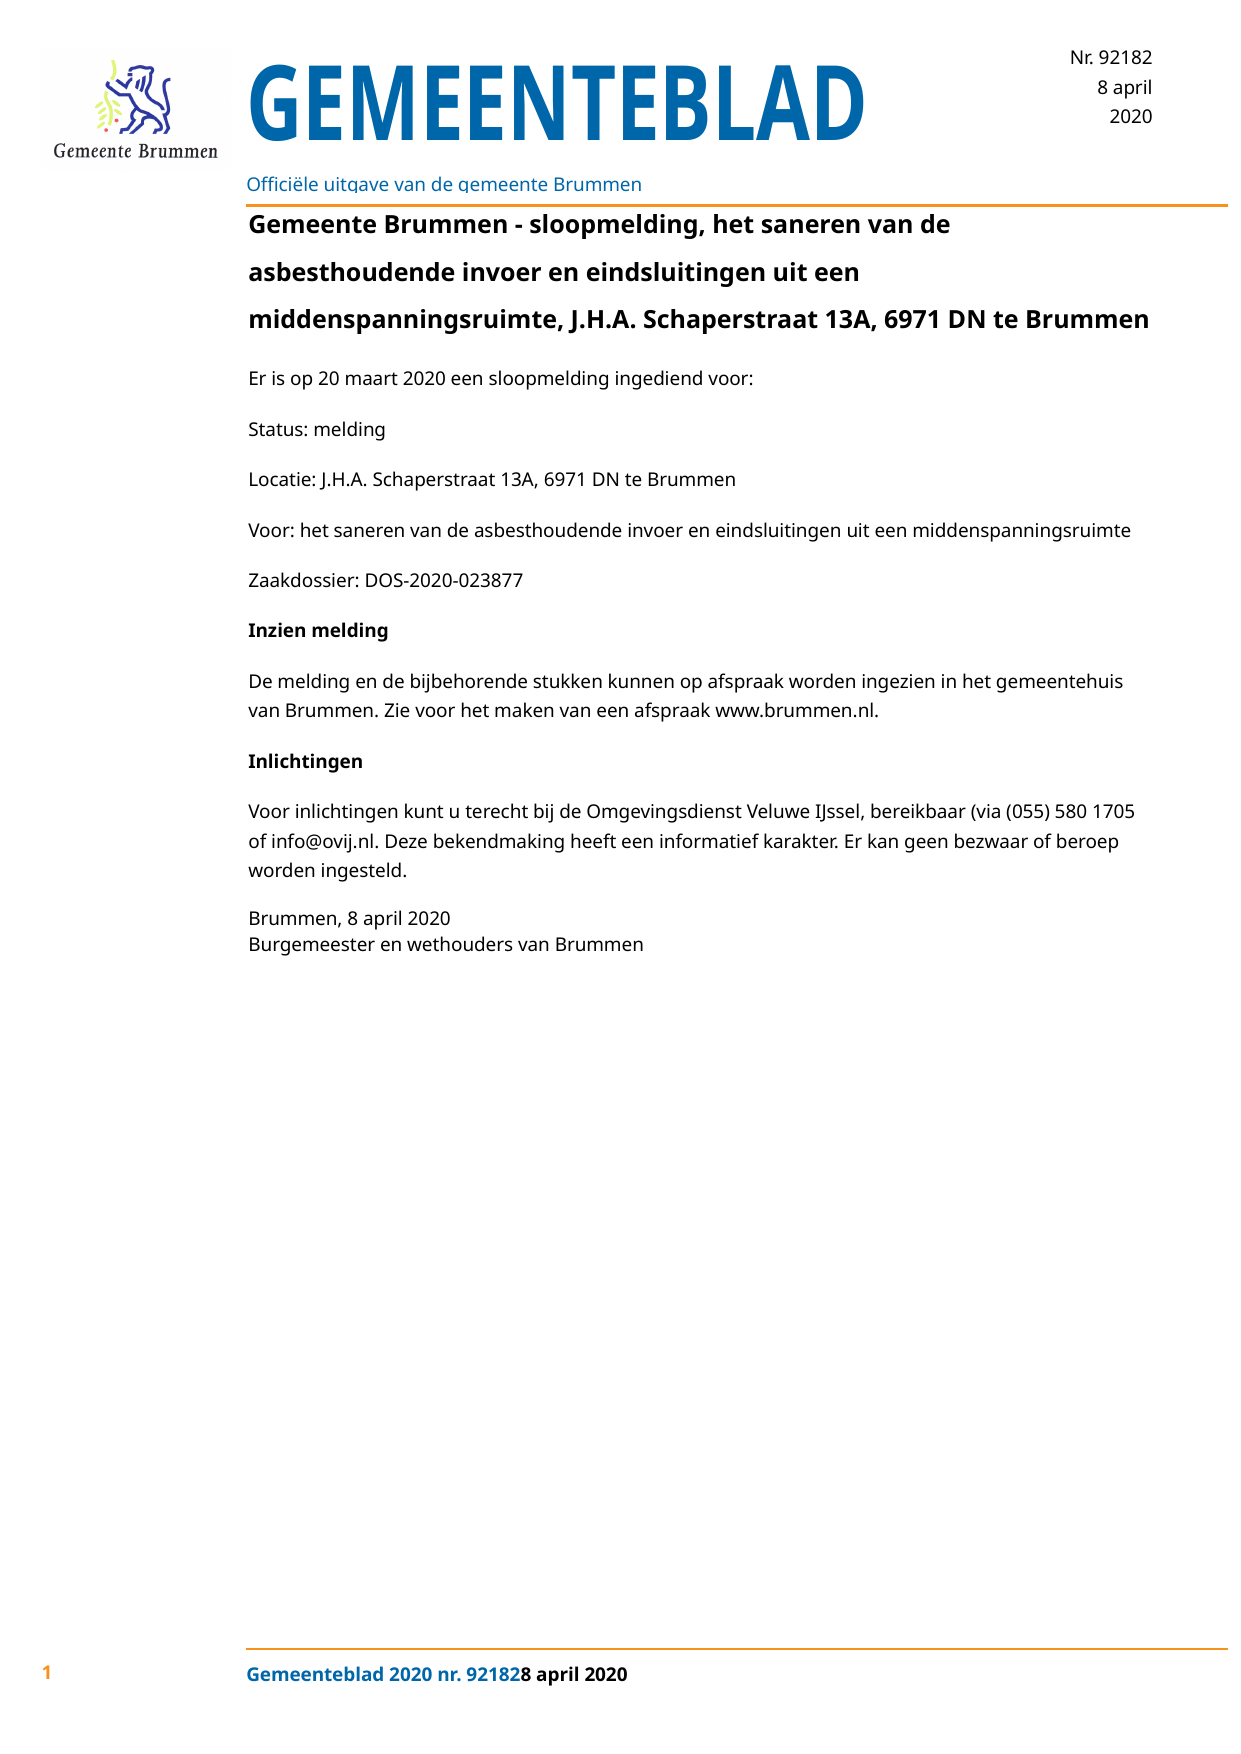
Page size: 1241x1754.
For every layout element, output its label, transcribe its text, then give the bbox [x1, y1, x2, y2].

picture [41, 47, 231, 172]
text Brummen, 8 april 2020 [248, 905, 1152, 931]
text Gemeente Brummen - sloopmelding, het saneren van de asbesthoudende invoer en eindsluitingen uit een middenspanningsruimte, J.H.A. Schaperstraat 13A, 6971 DN te Brummen [248, 207, 1152, 336]
text Inzien melding [248, 618, 1152, 643]
text Inlichtingen [248, 748, 1152, 774]
text Er is op 20 maart 2020 een sloopmelding ingediend voor: [248, 366, 1152, 391]
text Burgemeester en wethouders van Brummen [248, 931, 1152, 957]
text Voor inlichtingen kunt u terecht bij de Omgevingsdienst Veluwe IJssel, bereikbaar (via (055) 580 1705 of info@ovij.nl. Deze bekendmaking heeft een informatief karakter. Er kan geen bezwaar of beroep worden ingesteld. [248, 798, 1152, 883]
text De melding en de bijbehorende stukken kunnen op afspraak worden ingezien in het gemeentehuis van Brummen. Zie voor het maken van een afspraak www.brummen.nl. [248, 668, 1152, 723]
text Status: melding [248, 416, 1152, 442]
text Zaakdossier: DOS-2020-023877 [248, 567, 1152, 593]
text Voor: het saneren van de asbesthoudende invoer en eindsluitingen uit een middenspanningsruimte [248, 517, 1152, 542]
text Locatie: J.H.A. Schaperstraat 13A, 6971 DN te Brummen [248, 466, 1152, 492]
